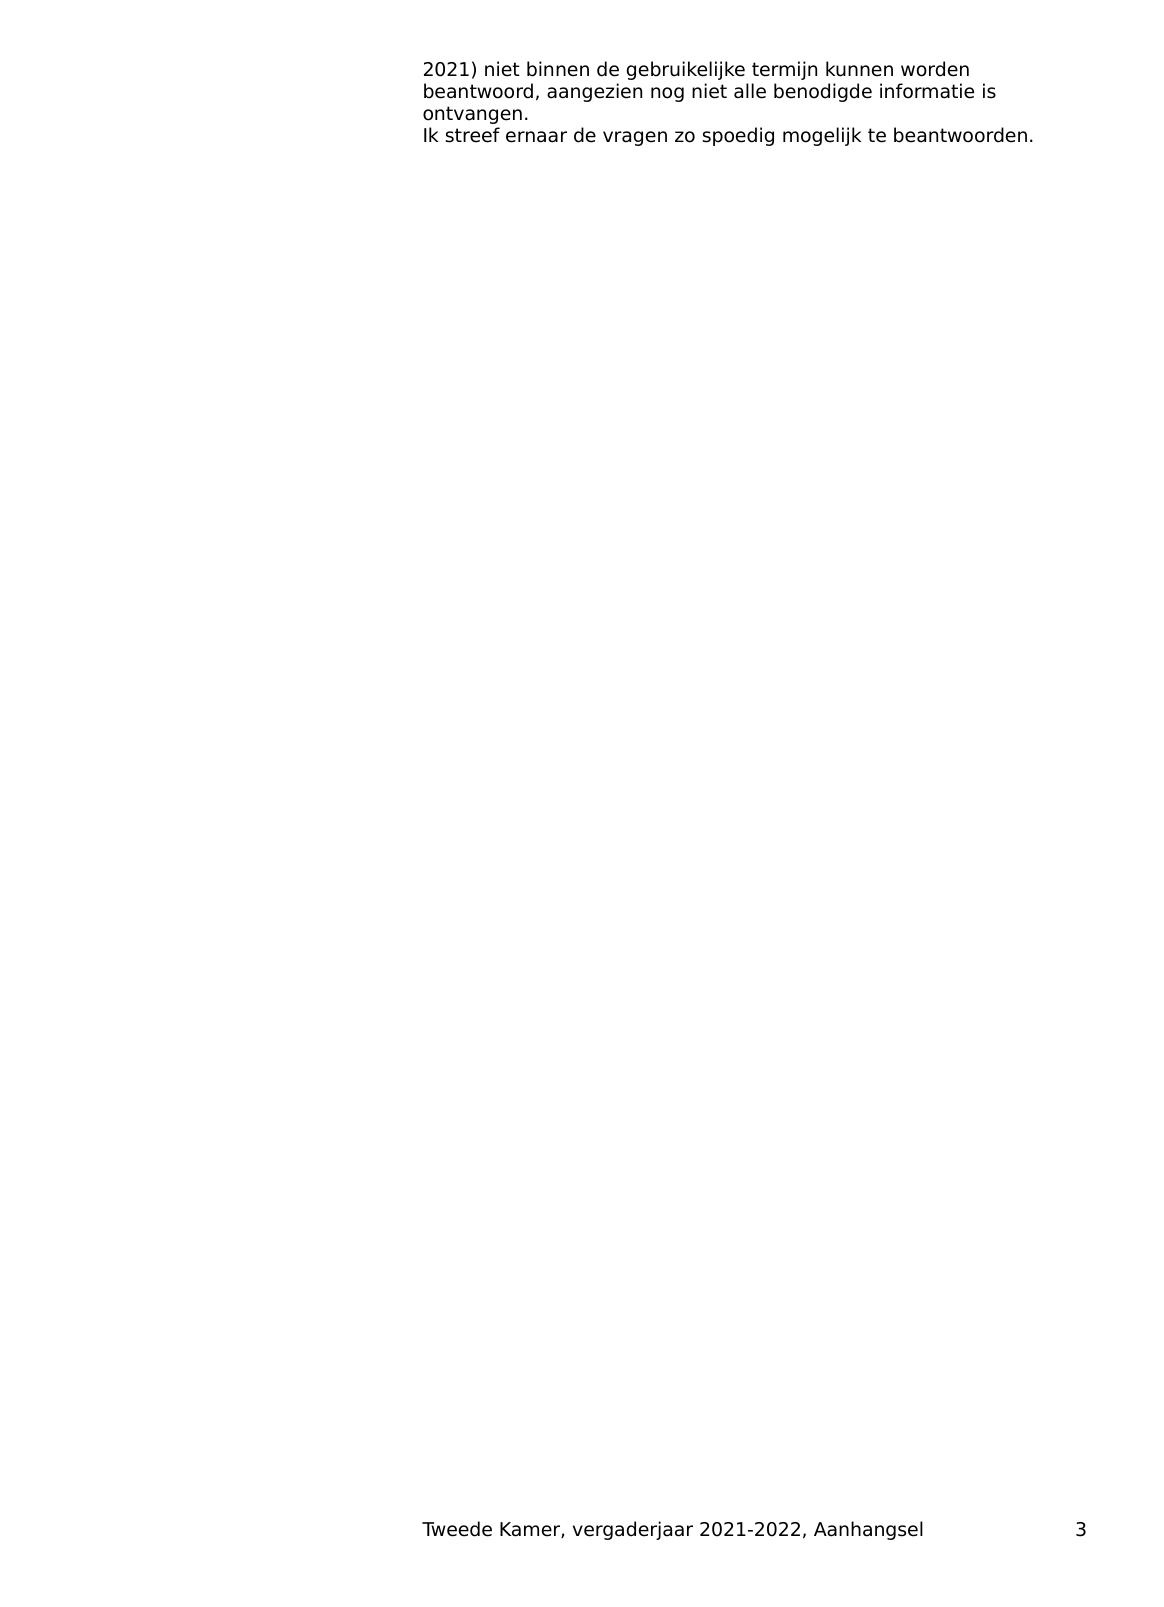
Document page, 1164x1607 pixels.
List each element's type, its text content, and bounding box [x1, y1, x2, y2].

text 2021) niet binnen de gebruikelijke termijn kunnen worden beantwoord, aangezien nog niet alle benodigde informatie is ontvangen. [422, 59, 1087, 125]
text Ik streef ernaar de vragen zo spoedig mogelijk te beantwoorden. [422, 125, 1087, 147]
